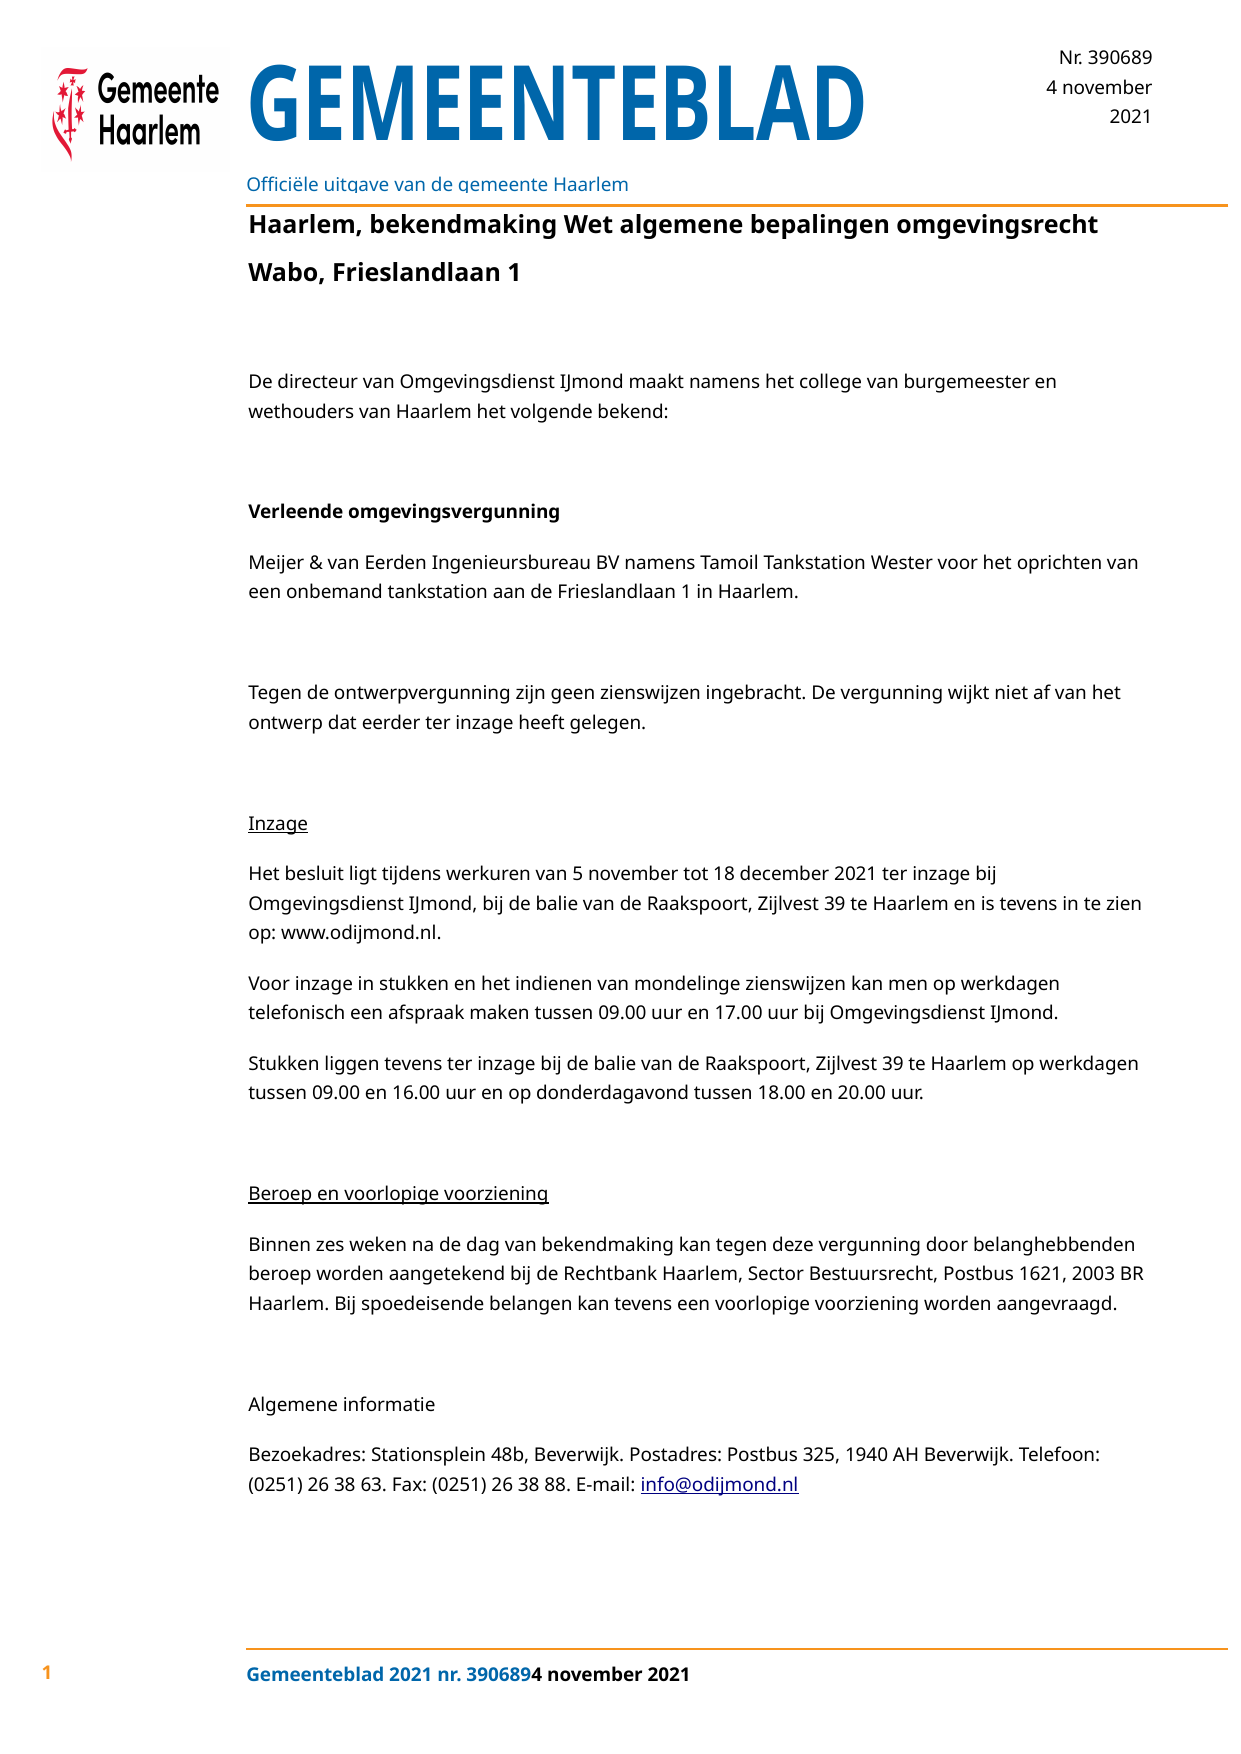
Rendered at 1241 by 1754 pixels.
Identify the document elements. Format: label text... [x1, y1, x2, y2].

text Verleende omgevingsvergunning [248, 499, 1152, 524]
text Meijer & van Eerden Ingenieursbureau BV namens Tamoil Tankstation Wester voor het oprichten van een onbemand tankstation aan de Frieslandlaan 1 in Haarlem. [248, 549, 1152, 604]
text Bezoekadres: Stationsplein 48b, Beverwijk. Postadres: Postbus 325, 1940 AH Beverwijk. Telefoon: (0251) 26 38 63. Fax: (0251) 26 38 88. E-mail: info@odijmond.nl [248, 1441, 1152, 1497]
text De directeur van Omgevingsdienst IJmond maakt namens het college van burgemeester en wethouders van Haarlem het volgende bekend: [248, 368, 1152, 424]
text Voor inzage in stukken en het indienen van mondelinge zienswijzen kan men op werkdagen telefonisch een afspraak maken tussen 09.00 uur en 17.00 uur bij Omgevingsdienst IJmond. [248, 970, 1152, 1025]
text Binnen zes weken na de dag van bekendmaking kan tegen deze vergunning door belanghebbenden beroep worden aangetekend bij de Rechtbank Haarlem, Sector Bestuursrecht, Postbus 1621, 2003 BR Haarlem. Bij spoedeisende belangen kan tevens een voorlopige voorziening worden aangevraagd. [248, 1231, 1152, 1316]
text Het besluit ligt tijdens werkuren van 5 november tot 18 december 2021 ter inzage bij Omgevingsdienst IJmond, bij de balie van de Raakspoort, Zijlvest 39 te Haarlem en is tevens in te zien op: www.odijmond.nl. [248, 860, 1152, 945]
text Stukken liggen tevens ter inzage bij de balie van de Raakspoort, Zijlvest 39 te Haarlem op werkdagen tussen 09.00 en 16.00 uur en op donderdagavond tussen 18.00 en 20.00 uur. [248, 1050, 1152, 1105]
text Beroep en voorlopige voorziening [248, 1180, 1152, 1206]
text Tegen de ontwerpvergunning zijn geen zienswijzen ingebracht. De vergunning wijkt niet af van het ontwerp dat eerder ter inzage heeft gelegen. [248, 679, 1152, 735]
text Haarlem, bekendmaking Wet algemene bepalingen omgevingsrecht Wabo, Frieslandlaan 1 [248, 207, 1152, 288]
text Algemene informatie [248, 1391, 1152, 1417]
picture [41, 47, 231, 172]
text Inzage [248, 810, 1152, 836]
